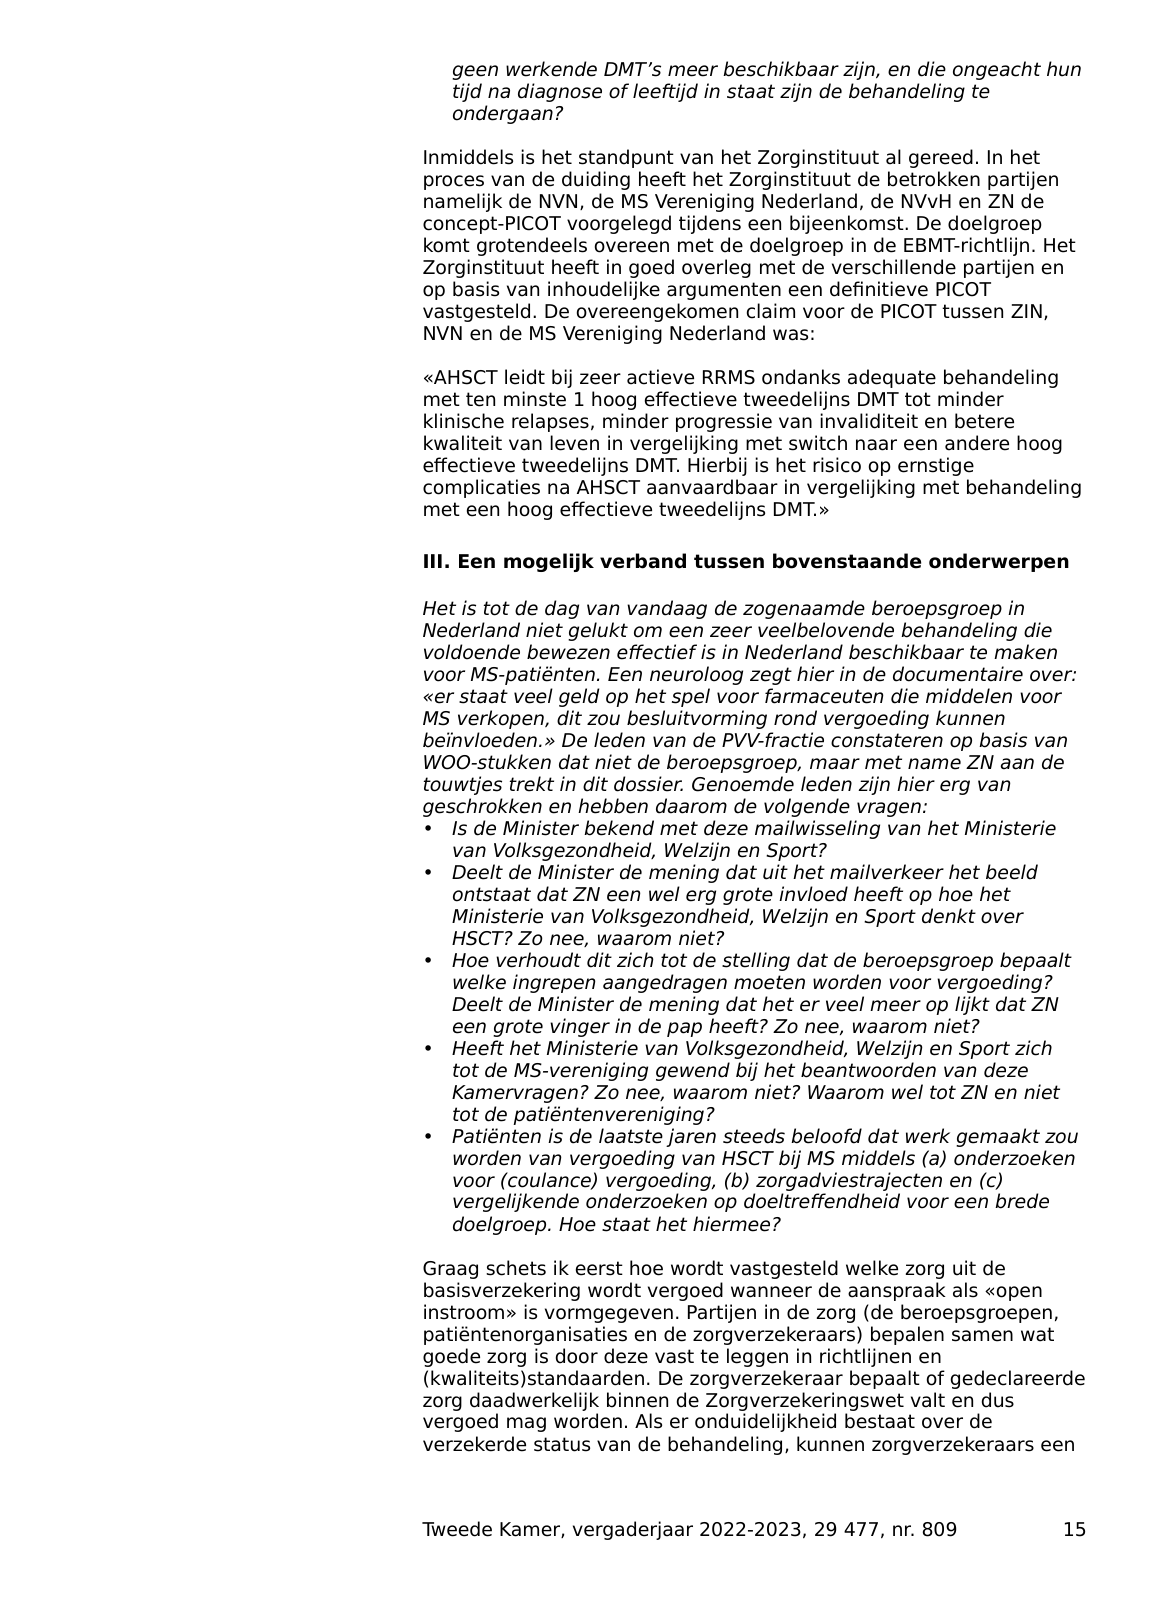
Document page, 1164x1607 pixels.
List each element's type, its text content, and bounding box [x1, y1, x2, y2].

subtitle III. Een mogelijk verband tussen bovenstaande onderwerpen [422, 551, 1087, 573]
text • Is de Minister bekend met deze mailwisseling van het Ministerie van Volksgezondheid, Welzijn en Sport? [422, 818, 1087, 862]
text Het is tot de dag van vandaag de zogenaamde beroepsgroep in Nederland niet gelukt om een zeer veelbelovende behandeling die voldoende bewezen effectief is in Nederland beschikbaar te maken voor MS-patiënten. Een neuroloog zegt hier in de documentaire over: «er staat veel geld op het spel voor farmaceuten die middelen voor MS verkopen, dit zou besluitvorming rond vergoeding kunnen beïnvloeden.» De leden van de PVV-fractie constateren op basis van WOO-stukken dat niet de beroepsgroep, maar met name ZN aan de touwtjes trekt in dit dossier. Genoemde leden zijn hier erg van geschrokken en hebben daarom de volgende vragen: [422, 598, 1087, 818]
text • Deelt de Minister de mening dat uit het mailverkeer het beeld ontstaat dat ZN een wel erg grote invloed heeft op hoe het Ministerie van Volksgezondheid, Welzijn en Sport denkt over HSCT? Zo nee, waarom niet? [422, 862, 1087, 950]
text Graag schets ik eerst hoe wordt vastgesteld welke zorg uit de basisverzekering wordt vergoed wanneer de aanspraak als «open instroom» is vormgegeven. Partijen in de zorg (de beroepsgroepen, patiëntenorganisaties en de zorgverzekeraars) bepalen samen wat goede zorg is door deze vast te leggen in richtlijnen en (kwaliteits)standaarden. De zorgverzekeraar bepaalt of gedeclareerde zorg daadwerkelijk binnen de Zorgverzekeringswet valt en dus vergoed mag worden. Als er onduidelijkheid bestaat over de verzekerde status van de behandeling, kunnen zorgverzekeraars een [422, 1258, 1087, 1455]
text «AHSCT leidt bij zeer actieve RRMS ondanks adequate behandeling met ten minste 1 hoog effectieve tweedelijns DMT tot minder klinische relapses, minder progressie van invaliditeit en betere kwaliteit van leven in vergelijking met switch naar een andere hoog effectieve tweedelijns DMT. Hierbij is het risico op ernstige complicaties na AHSCT aanvaardbaar in vergelijking met behandeling met een hoog effectieve tweedelijns DMT.» [422, 367, 1087, 521]
text Inmiddels is het standpunt van het Zorginstituut al gereed. In het proces van de duiding heeft het Zorginstituut de betrokken partijen namelijk de NVN, de MS Vereniging Nederland, de NVvH en ZN de concept-PICOT voorgelegd tijdens een bijeenkomst. De doelgroep komt grotendeels overeen met de doelgroep in de EBMT-richtlijn. Het Zorginstituut heeft in goed overleg met de verschillende partijen en op basis van inhoudelijke argumenten een definitieve PICOT vastgesteld. De overeengekomen claim voor de PICOT tussen ZIN, NVN en de MS Vereniging Nederland was: [422, 147, 1087, 345]
text • Patiënten is de laatste jaren steeds beloofd dat werk gemaakt zou worden van vergoeding van HSCT bij MS middels (a) onderzoeken voor (coulance) vergoeding, (b) zorgadviestrajecten en (c) vergelijkende onderzoeken op doeltreffendheid voor een brede doelgroep. Hoe staat het hiermee? [422, 1126, 1087, 1235]
text geen werkende DMT’s meer beschikbaar zijn, en die ongeacht hun tijd na diagnose of leeftijd in staat zijn de behandeling te ondergaan? [422, 59, 1087, 125]
text • Heeft het Ministerie van Volksgezondheid, Welzijn en Sport zich tot de MS-vereniging gewend bij het beantwoorden van deze Kamervragen? Zo nee, waarom niet? Waarom wel tot ZN en niet tot de patiëntenvereniging? [422, 1038, 1087, 1126]
text • Hoe verhoudt dit zich tot de stelling dat de beroepsgroep bepaalt welke ingrepen aangedragen moeten worden voor vergoeding? Deelt de Minister de mening dat het er veel meer op lijkt dat ZN een grote vinger in de pap heeft? Zo nee, waarom niet? [422, 950, 1087, 1038]
